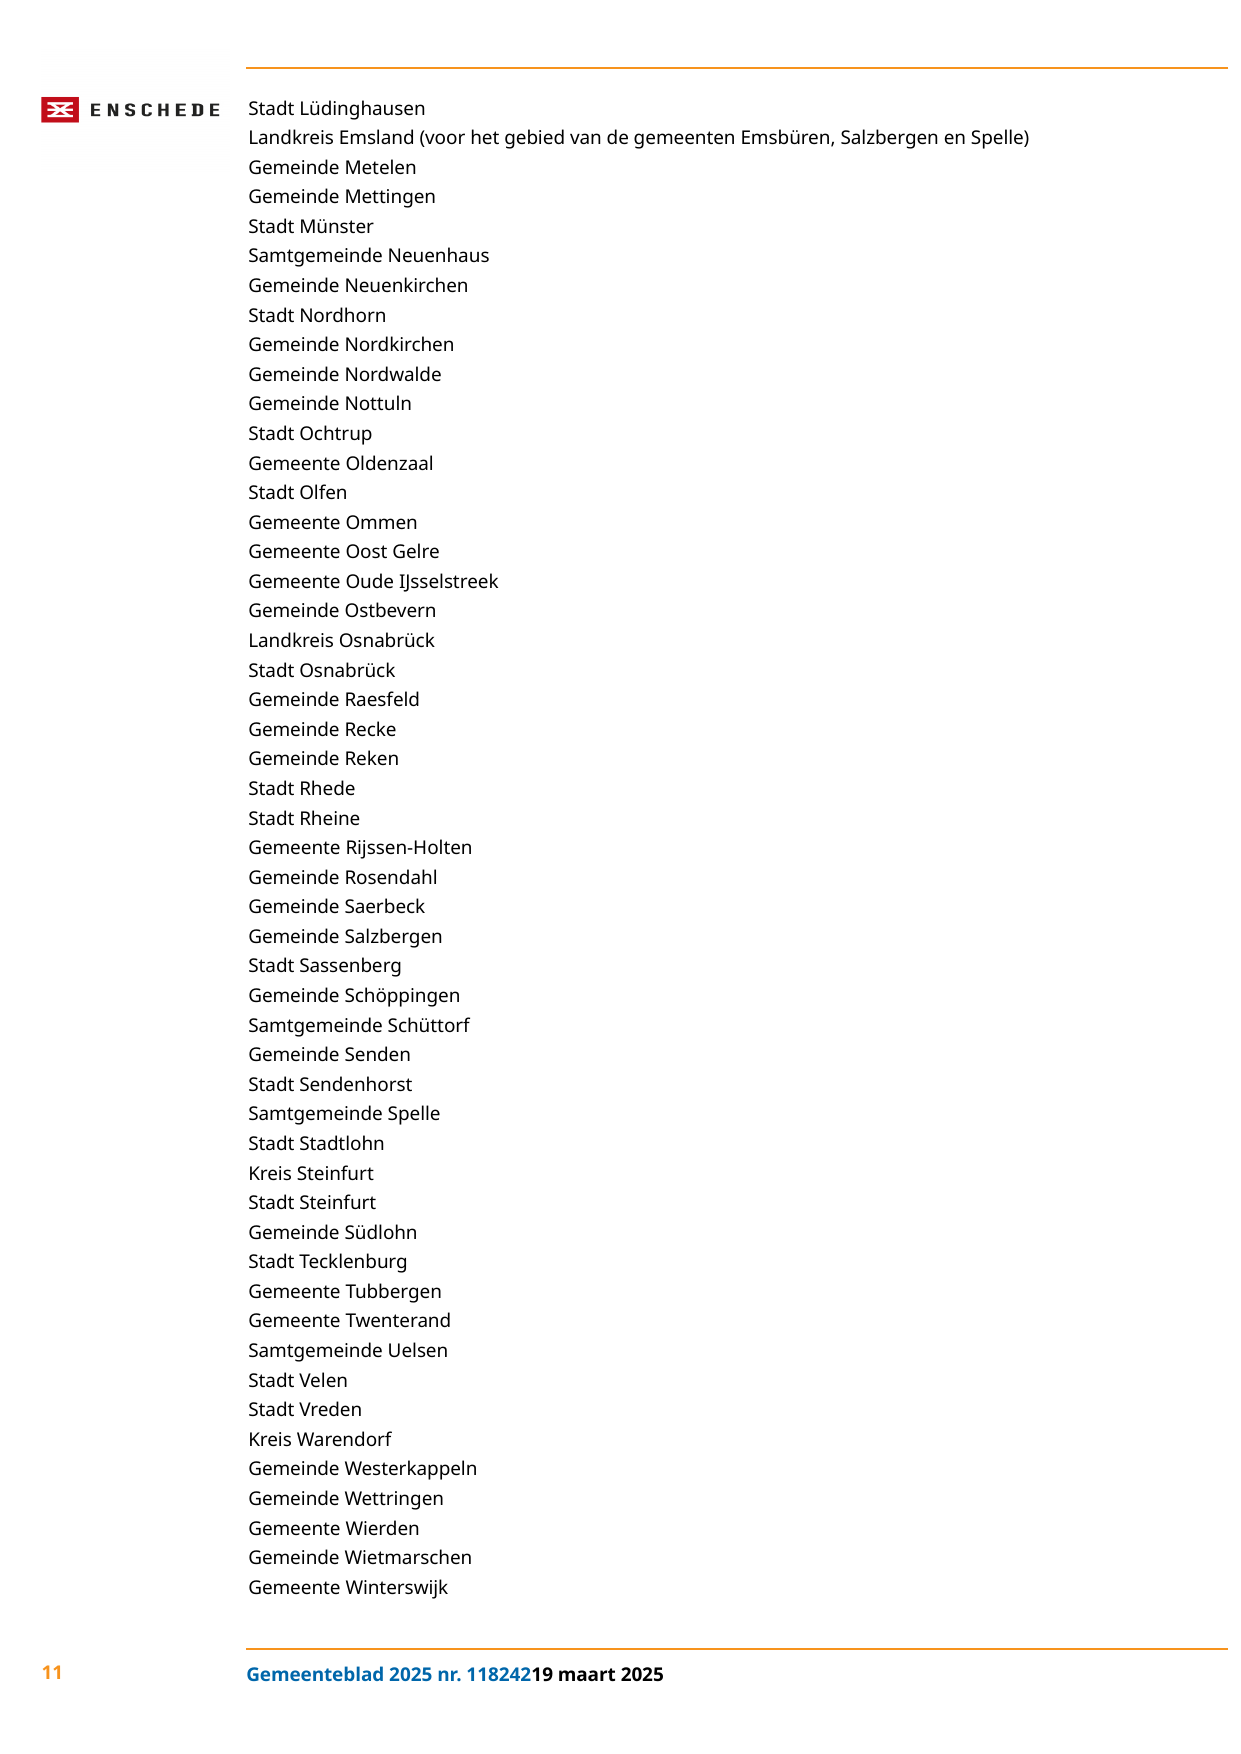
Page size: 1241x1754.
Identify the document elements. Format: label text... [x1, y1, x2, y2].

text Gemeinde Westerkappeln [248, 1456, 1152, 1481]
text Gemeinde Wettringen [248, 1485, 1152, 1511]
picture [41, 47, 231, 172]
text Gemeente Oost Gelre [248, 538, 1152, 564]
text Gemeinde Neuenkirchen [248, 272, 1152, 298]
text Landkreis Emsland (voor het gebied van de gemeenten Emsbüren, Salzbergen en Spelle) [248, 124, 1152, 150]
text Stadt Stadtlohn [248, 1130, 1152, 1156]
text Gemeinde Raesfeld [248, 686, 1152, 712]
text Gemeinde Südlohn [248, 1219, 1152, 1245]
text Gemeinde Nordkirchen [248, 331, 1152, 357]
text Stadt Ochtrup [248, 420, 1152, 446]
text Samtgemeinde Spelle [248, 1101, 1152, 1126]
text Stadt Steinfurt [248, 1189, 1152, 1215]
text Stadt Lüdinghausen [248, 95, 1152, 121]
text Gemeinde Reken [248, 746, 1152, 771]
text Gemeente Winterswijk [248, 1574, 1152, 1600]
text Gemeente Wierden [248, 1515, 1152, 1541]
text Kreis Warendorf [248, 1426, 1152, 1452]
text Kreis Steinfurt [248, 1160, 1152, 1186]
text Gemeinde Metelen [248, 154, 1152, 180]
text Stadt Nordhorn [248, 302, 1152, 328]
text Stadt Sendenhorst [248, 1071, 1152, 1097]
text Stadt Osnabrück [248, 657, 1152, 683]
text Gemeinde Rosendahl [248, 864, 1152, 890]
text Gemeente Twenterand [248, 1308, 1152, 1333]
text Samtgemeinde Neuenhaus [248, 243, 1152, 268]
text Gemeinde Recke [248, 716, 1152, 742]
text Gemeente Oude IJsselstreek [248, 568, 1152, 594]
text Landkreis Osnabrück [248, 627, 1152, 653]
text Gemeinde Nottuln [248, 391, 1152, 416]
text Gemeinde Mettingen [248, 183, 1152, 209]
text Stadt Vreden [248, 1396, 1152, 1422]
text Gemeente Oldenzaal [248, 450, 1152, 476]
text Stadt Velen [248, 1367, 1152, 1393]
text Stadt Sassenberg [248, 953, 1152, 978]
text Gemeinde Saerbeck [248, 893, 1152, 919]
text Gemeinde Schöppingen [248, 982, 1152, 1008]
text Gemeente Tubbergen [248, 1278, 1152, 1304]
text Stadt Rheine [248, 805, 1152, 831]
text Gemeinde Senden [248, 1041, 1152, 1067]
text Stadt Münster [248, 213, 1152, 239]
text Samtgemeinde Uelsen [248, 1337, 1152, 1363]
text Stadt Tecklenburg [248, 1248, 1152, 1274]
text Stadt Rhede [248, 775, 1152, 801]
text Stadt Olfen [248, 479, 1152, 505]
text Gemeente Ommen [248, 509, 1152, 535]
text Gemeente Rijssen-Holten [248, 834, 1152, 860]
text Gemeinde Wietmarschen [248, 1544, 1152, 1570]
text Samtgemeinde Schüttorf [248, 1012, 1152, 1038]
text Gemeinde Salzbergen [248, 923, 1152, 949]
text Gemeinde Nordwalde [248, 361, 1152, 387]
text Gemeinde Ostbevern [248, 598, 1152, 623]
